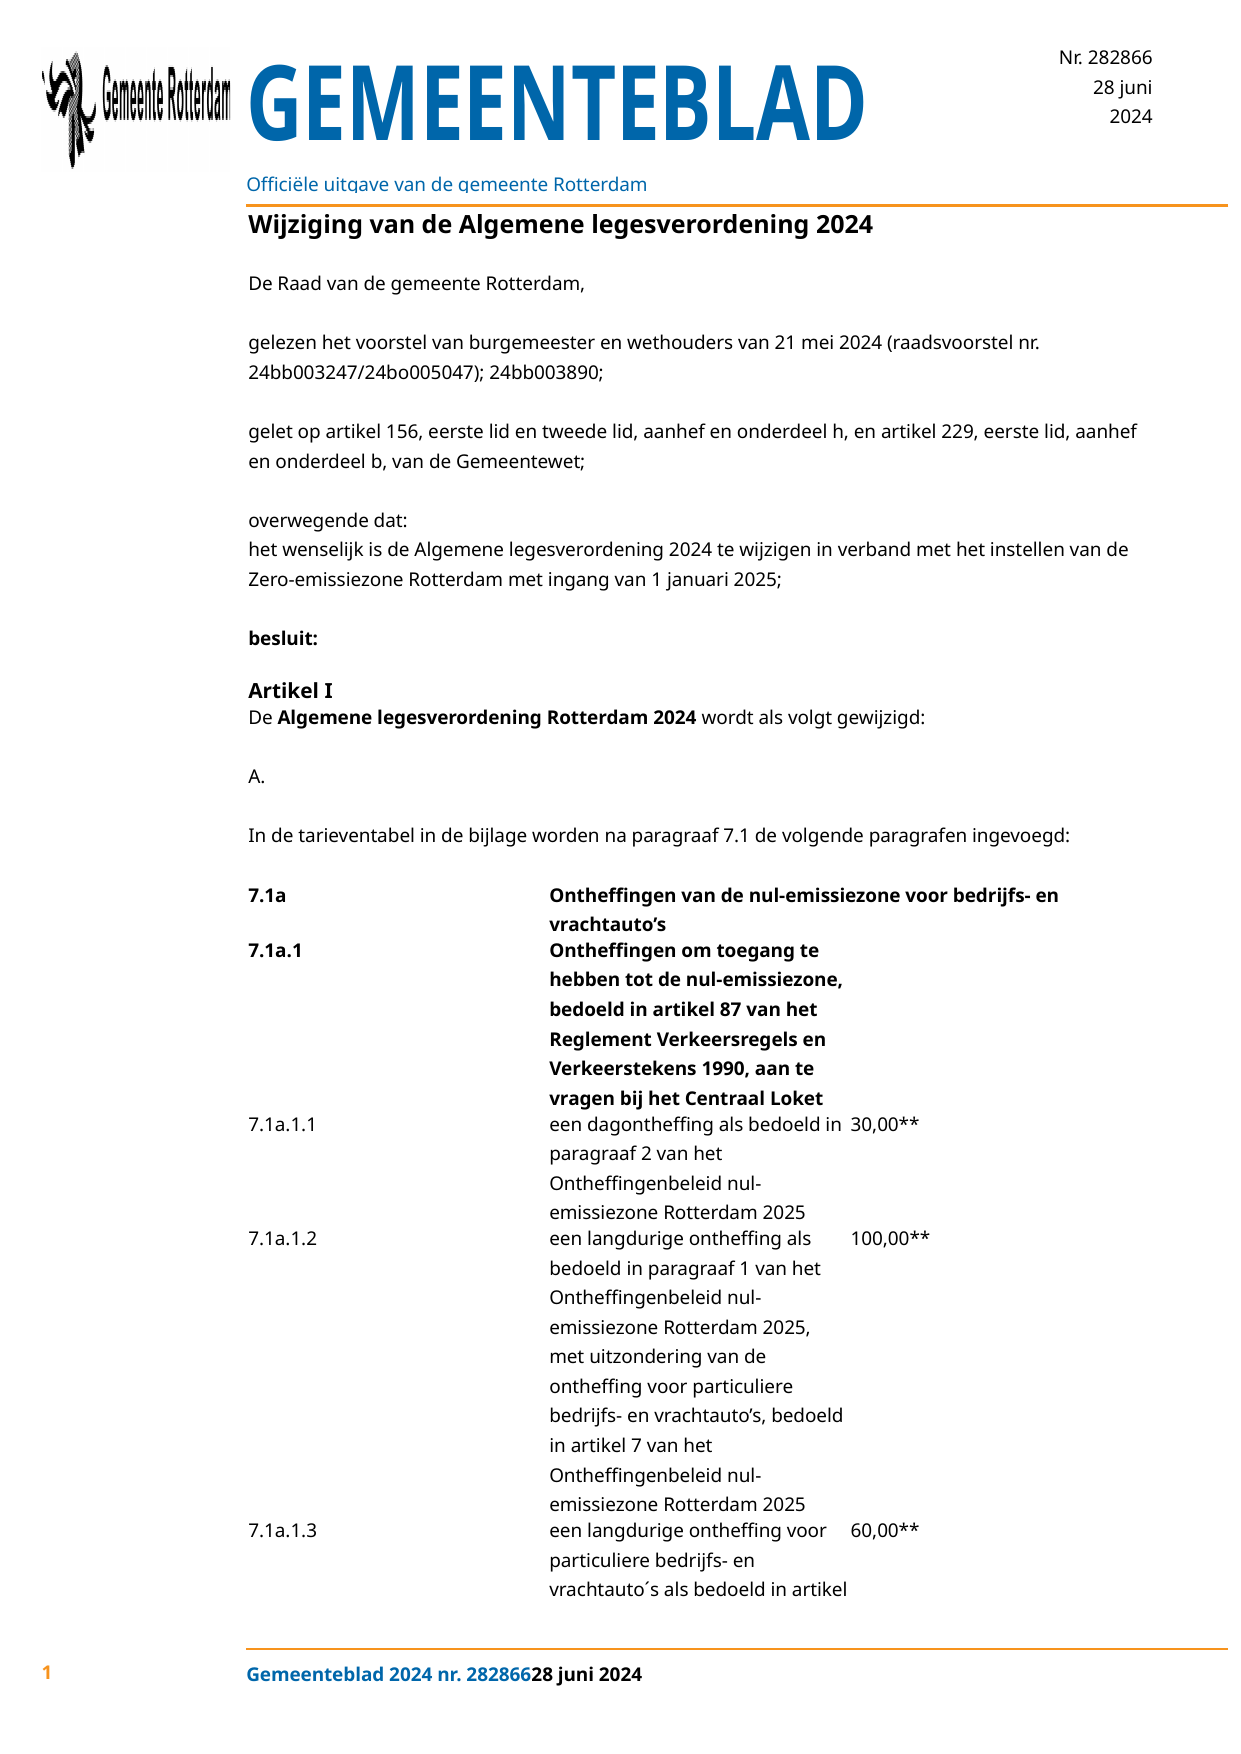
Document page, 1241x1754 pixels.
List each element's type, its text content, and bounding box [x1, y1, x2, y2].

table_cell [850, 937, 1152, 1111]
text A. [248, 763, 1152, 789]
table_cell een langdurige ontheffing als bedoeld in paragraaf 1 van het Ontheffingenbeleid nul-emissiezone Rotterdam 2025, met uitzondering van de ontheffing voor particuliere bedrijfs- en vrachtauto’s, bedoeld in artikel 7 van het Ontheffingenbeleid nul-emissiezone Rotterdam 2025 [549, 1225, 850, 1517]
text Artikel I [248, 676, 1152, 704]
table_cell een langdurige ontheffing voor particuliere bedrijfs- en vrachtauto´s als bedoeld in artikel [549, 1517, 850, 1602]
text In de tarieventabel in de bijlage worden na paragraaf 7.1 de volgende paragrafen ingevoegd: [248, 822, 1152, 848]
table_cell 30,00** [850, 1111, 1152, 1225]
text gelet op artikel 156, eerste lid en tweede lid, aanhef en onderdeel h, en artikel 229, eerste lid, aanhef en onderdeel b, van de Gemeentewet; [248, 418, 1152, 473]
text het wenselijk is de Algemene legesverordening 2024 te wijzigen in verband met het instellen van de Zero-emissiezone Rotterdam met ingang van 1 januari 2025; [248, 537, 1152, 592]
table_cell 7.1a.1 [248, 937, 549, 1111]
table_cell 100,00** [850, 1225, 1152, 1517]
picture [41, 47, 231, 172]
table_cell 7.1a.1.1 [248, 1111, 549, 1225]
text De Algemene legesverordening Rotterdam 2024 wordt als volgt gewijzigd: [248, 704, 1152, 730]
text De Raad van de gemeente Rotterdam, [248, 270, 1152, 296]
table_cell 7.1a.1.3 [248, 1517, 549, 1602]
table_header Ontheffingen van de nul-emissiezone voor bedrijfs- en vrachtauto’s [549, 882, 1152, 937]
text overwegende dat: [248, 507, 1152, 533]
table_cell 60,00** [850, 1517, 1152, 1602]
table_header 7.1a [248, 882, 549, 937]
text Wijziging van de Algemene legesverordening 2024 [248, 207, 1152, 241]
text gelezen het voorstel van burgemeester en wethouders van 21 mei 2024 (raadsvoorstel nr. 24bb003247/24bo005047); 24bb003890; [248, 329, 1152, 385]
table_cell Ontheffingen om toegang te hebben tot de nul-emissiezone, bedoeld in artikel 87 van het Reglement Verkeersregels en Verkeerstekens 1990, aan te vragen bij het Centraal Loket [549, 937, 850, 1111]
table_cell een dagontheffing als bedoeld in paragraaf 2 van het Ontheffingenbeleid nul-emissiezone Rotterdam 2025 [549, 1111, 850, 1225]
table_cell 7.1a.1.2 [248, 1225, 549, 1517]
text besluit: [248, 625, 1152, 651]
